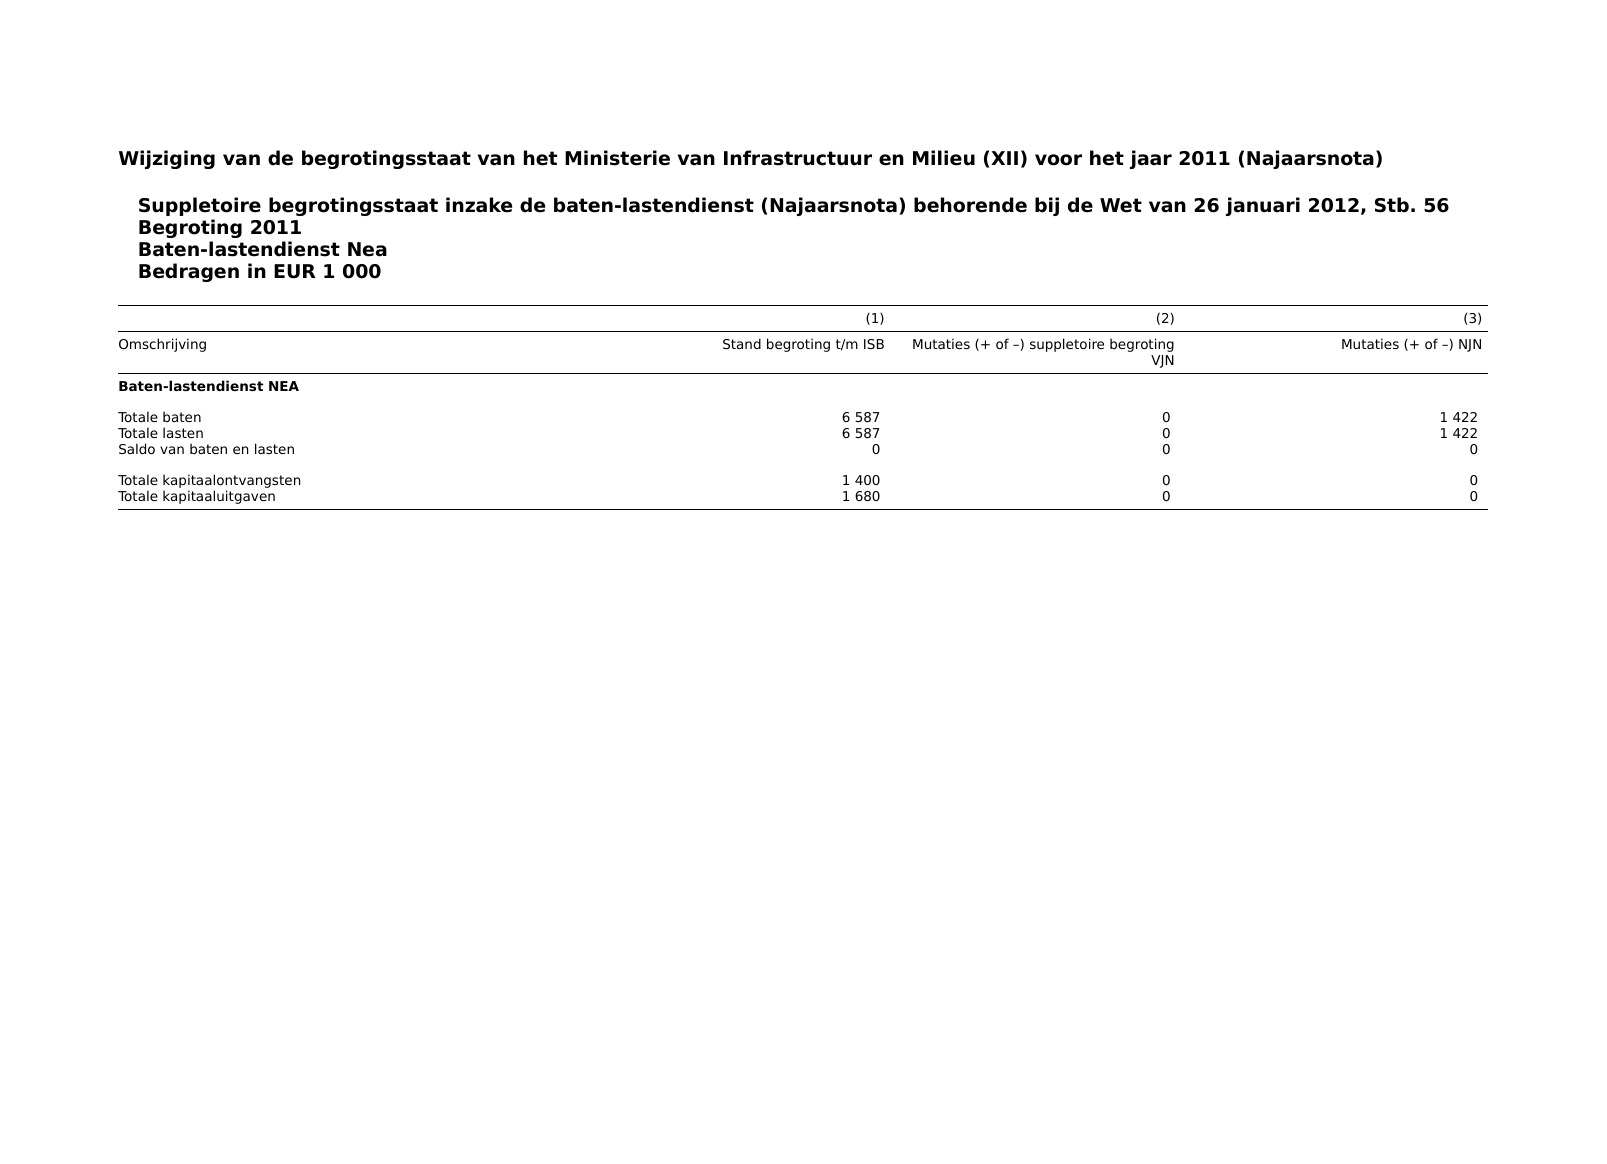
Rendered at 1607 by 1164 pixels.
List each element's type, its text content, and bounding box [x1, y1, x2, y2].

table_cell Stand begroting t/m ISB [614, 332, 890, 373]
table_cell 0 [1181, 442, 1488, 457]
table_cell [118, 457, 614, 473]
table_header (2) [890, 306, 1181, 331]
table_cell 1 422 [1181, 426, 1488, 442]
table_cell Totale kapitaaluitgaven [118, 489, 614, 509]
table_cell Baten-lastendienst NEA [118, 374, 614, 394]
table_cell [1181, 374, 1488, 394]
text Bedragen in EUR 1 000 [118, 261, 1488, 283]
table_header (3) [1181, 306, 1488, 331]
table_cell Omschrijving [118, 332, 614, 373]
table_cell 1 400 [614, 473, 890, 489]
table_cell 0 [1181, 489, 1488, 509]
table_cell 0 [890, 426, 1181, 442]
table_header [118, 306, 614, 331]
table_cell Totale lasten [118, 426, 614, 442]
table_cell 0 [1181, 473, 1488, 489]
text Suppletoire begrotingsstaat inzake de baten-lastendienst (Najaarsnota) behorende bij de Wet van 26 januari 2012, Stb. 56 [118, 195, 1488, 217]
table_cell [614, 457, 890, 473]
table_header (1) [614, 306, 890, 331]
table_cell [118, 394, 614, 410]
table_cell [614, 394, 890, 410]
subtitle Wijziging van de begrotingsstaat van het Ministerie van Infrastructuur en Milieu (XII) voor het jaar 2011 (Najaarsnota) [118, 148, 1488, 170]
table_cell [614, 374, 890, 394]
table_cell 0 [890, 473, 1181, 489]
table_cell Mutaties (+ of –) NJN [1181, 332, 1488, 373]
table_cell 6 587 [614, 410, 890, 426]
table_cell Totale baten [118, 410, 614, 426]
table_cell Mutaties (+ of –) suppletoire begroting VJN [890, 332, 1181, 373]
table_cell [890, 374, 1181, 394]
table_cell 6 587 [614, 426, 890, 442]
table_cell 1 422 [1181, 410, 1488, 426]
table_cell [890, 394, 1181, 410]
text Baten-lastendienst Nea [118, 239, 1488, 261]
table_cell 0 [890, 442, 1181, 457]
table_cell 0 [890, 489, 1181, 509]
table_cell Saldo van baten en lasten [118, 442, 614, 457]
table_cell 1 680 [614, 489, 890, 509]
table_cell [1181, 394, 1488, 410]
table_cell [890, 457, 1181, 473]
table_cell [1181, 457, 1488, 473]
table_cell 0 [890, 410, 1181, 426]
table_cell Totale kapitaalontvangsten [118, 473, 614, 489]
text Begroting 2011 [118, 217, 1488, 239]
table_cell 0 [614, 442, 890, 457]
